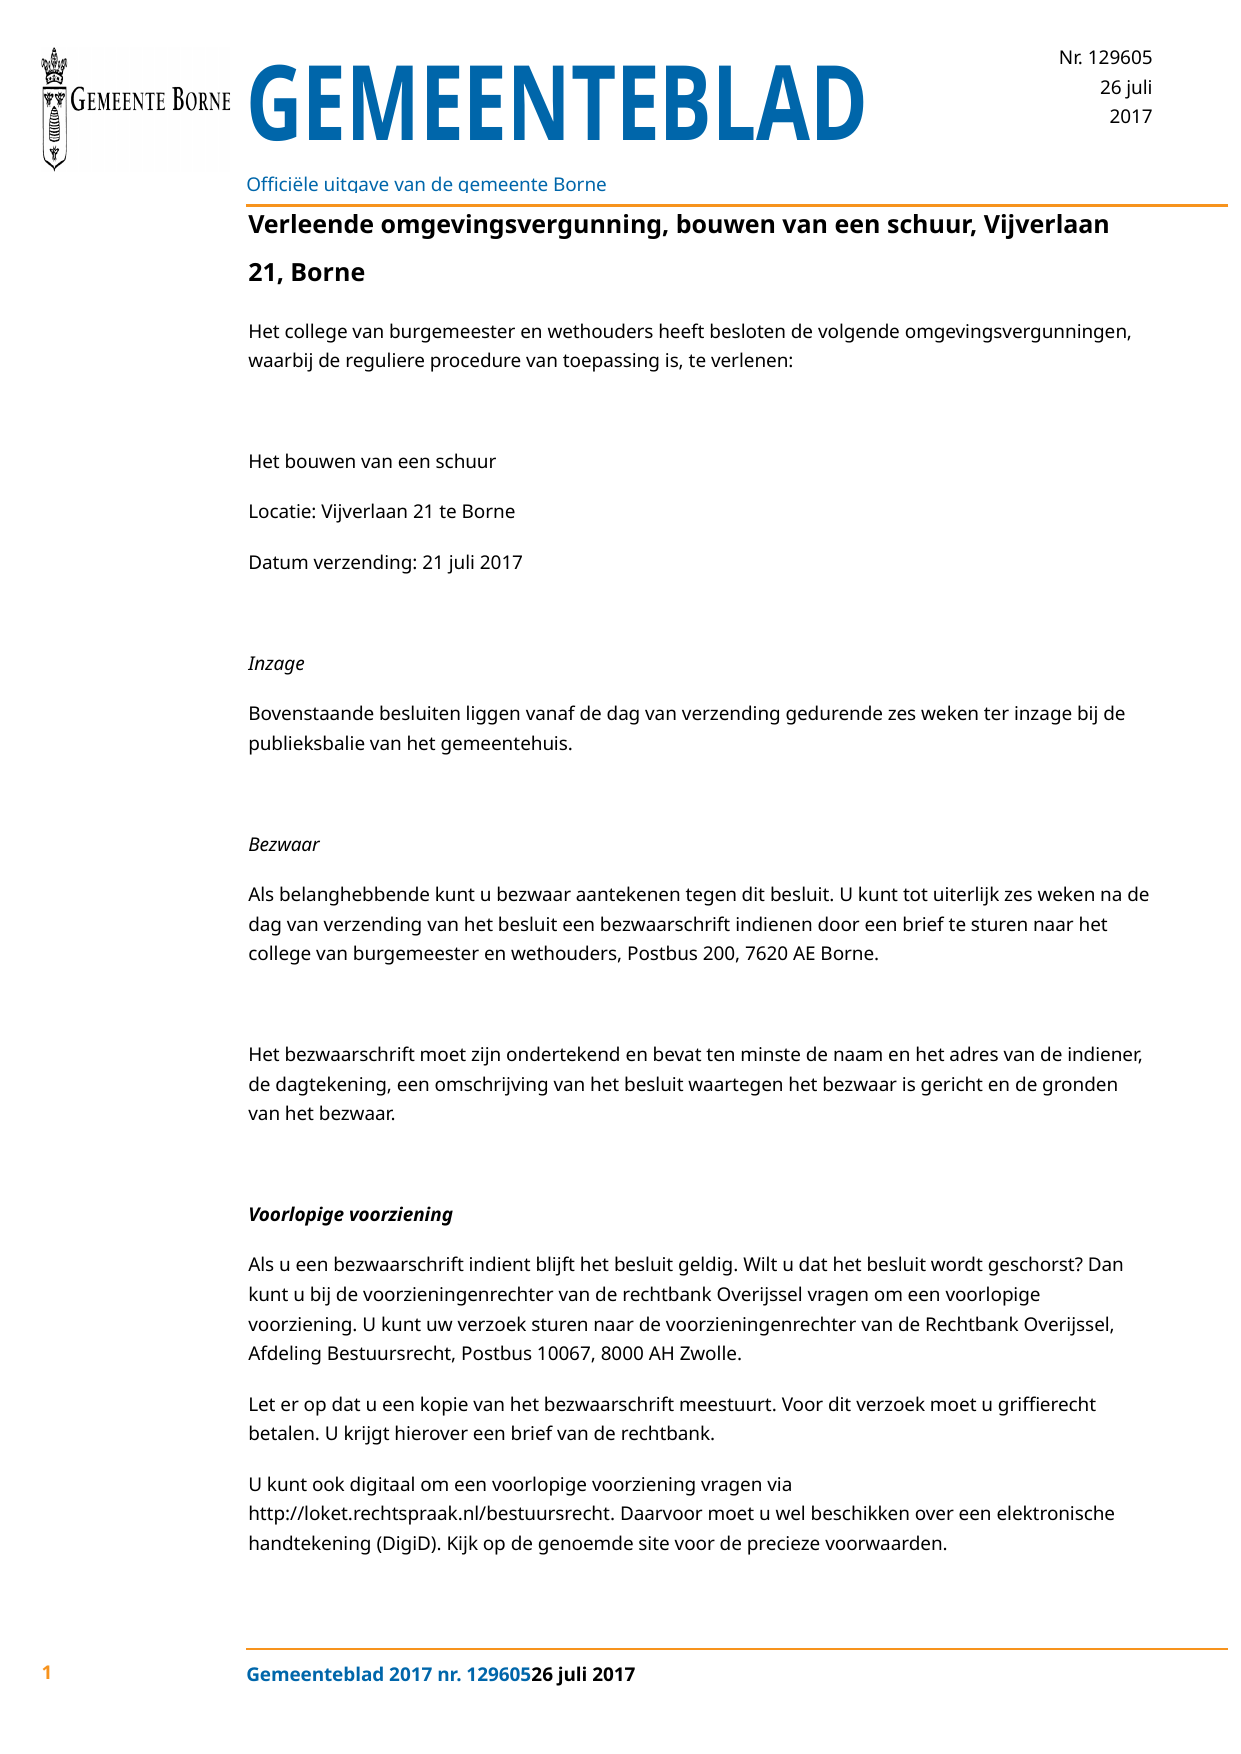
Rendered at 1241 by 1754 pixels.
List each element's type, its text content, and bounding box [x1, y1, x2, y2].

text Locatie: Vijverlaan 21 te Borne [248, 499, 1152, 524]
text Het college van burgemeester en wethouders heeft besloten de volgende omgevingsvergunningen, waarbij de reguliere procedure van toepassing is, te verlenen: [248, 318, 1152, 373]
text Als u een bezwaarschrift indient blijft het besluit geldig. Wilt u dat het besluit wordt geschorst? Dan kunt u bij de voorzieningenrechter van de rechtbank Overijssel vragen om een voorlopige voorziening. U kunt uw verzoek sturen naar de voorzieningenrechter van de Rechtbank Overijssel, Afdeling Bestuursrecht, Postbus 10067, 8000 AH Zwolle. [248, 1252, 1152, 1366]
text Het bezwaarschrift moet zijn ondertekend en bevat ten minste de naam en het adres van de indiener, de dagtekening, een omschrijving van het besluit waartegen het bezwaar is gericht en de gronden van het bezwaar. [248, 1041, 1152, 1126]
text Let er op dat u een kopie van het bezwaarschrift meestuurt. Voor dit verzoek moet u griffierecht betalen. U krijgt hierover een brief van de rechtbank. [248, 1391, 1152, 1446]
text Verleende omgevingsvergunning, bouwen van een schuur, Vijverlaan 21, Borne [248, 207, 1152, 288]
text U kunt ook digitaal om een voorlopige voorziening vragen via http://loket.rechtspraak.nl/bestuursrecht. Daarvoor moet u wel beschikken over een elektronische handtekening (DigiD). Kijk op de genoemde site voor de precieze voorwaarden. [248, 1471, 1152, 1556]
text Als belanghebbende kunt u bezwaar aantekenen tegen dit besluit. U kunt tot uiterlijk zes weken na de dag van verzending van het besluit een bezwaarschrift indienen door een brief te sturen naar het college van burgemeester en wethouders, Postbus 200, 7620 AE Borne. [248, 881, 1152, 966]
text Datum verzending: 21 juli 2017 [248, 549, 1152, 575]
text Inzage [248, 650, 1152, 676]
text Het bouwen van een schuur [248, 448, 1152, 474]
picture [41, 47, 231, 172]
text Voorlopige voorziening [248, 1201, 1152, 1227]
text Bovenstaande besluiten liggen vanaf de dag van verzending gedurende zes weken ter inzage bij de publieksbalie van het gemeentehuis. [248, 700, 1152, 756]
text Bezwaar [248, 831, 1152, 857]
